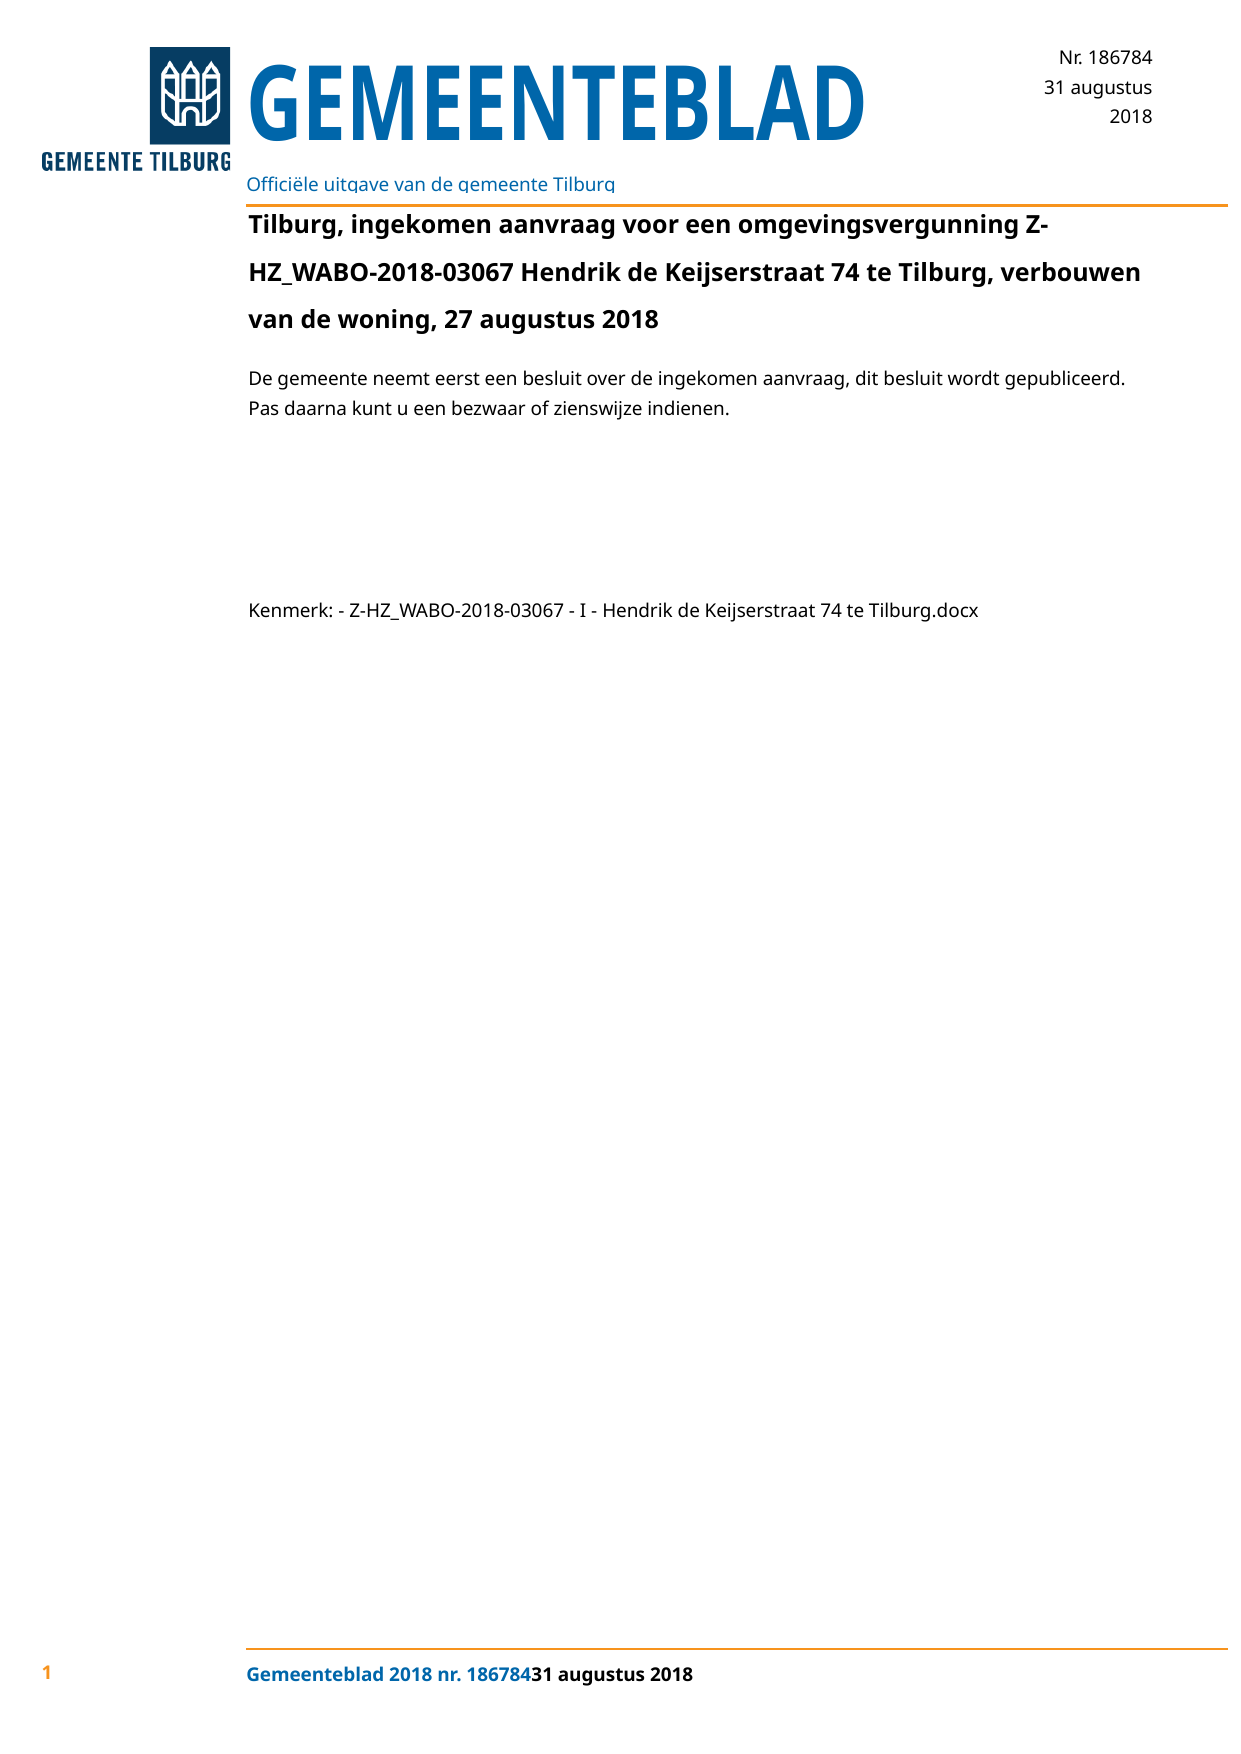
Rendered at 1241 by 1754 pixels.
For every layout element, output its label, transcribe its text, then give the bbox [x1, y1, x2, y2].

text Tilburg, ingekomen aanvraag voor een omgevingsvergunning Z-HZ_WABO-2018-03067 Hendrik de Keijserstraat 74 te Tilburg, verbouwen van de woning, 27 augustus 2018 [248, 207, 1152, 336]
picture [41, 47, 231, 172]
text De gemeente neemt eerst een besluit over de ingekomen aanvraag, dit besluit wordt gepubliceerd. Pas daarna kunt u een bezwaar of zienswijze indienen. [248, 366, 1152, 421]
text Kenmerk: - Z-HZ_WABO-2018-03067 - I - Hendrik de Keijserstraat 74 te Tilburg.docx [248, 597, 1152, 622]
